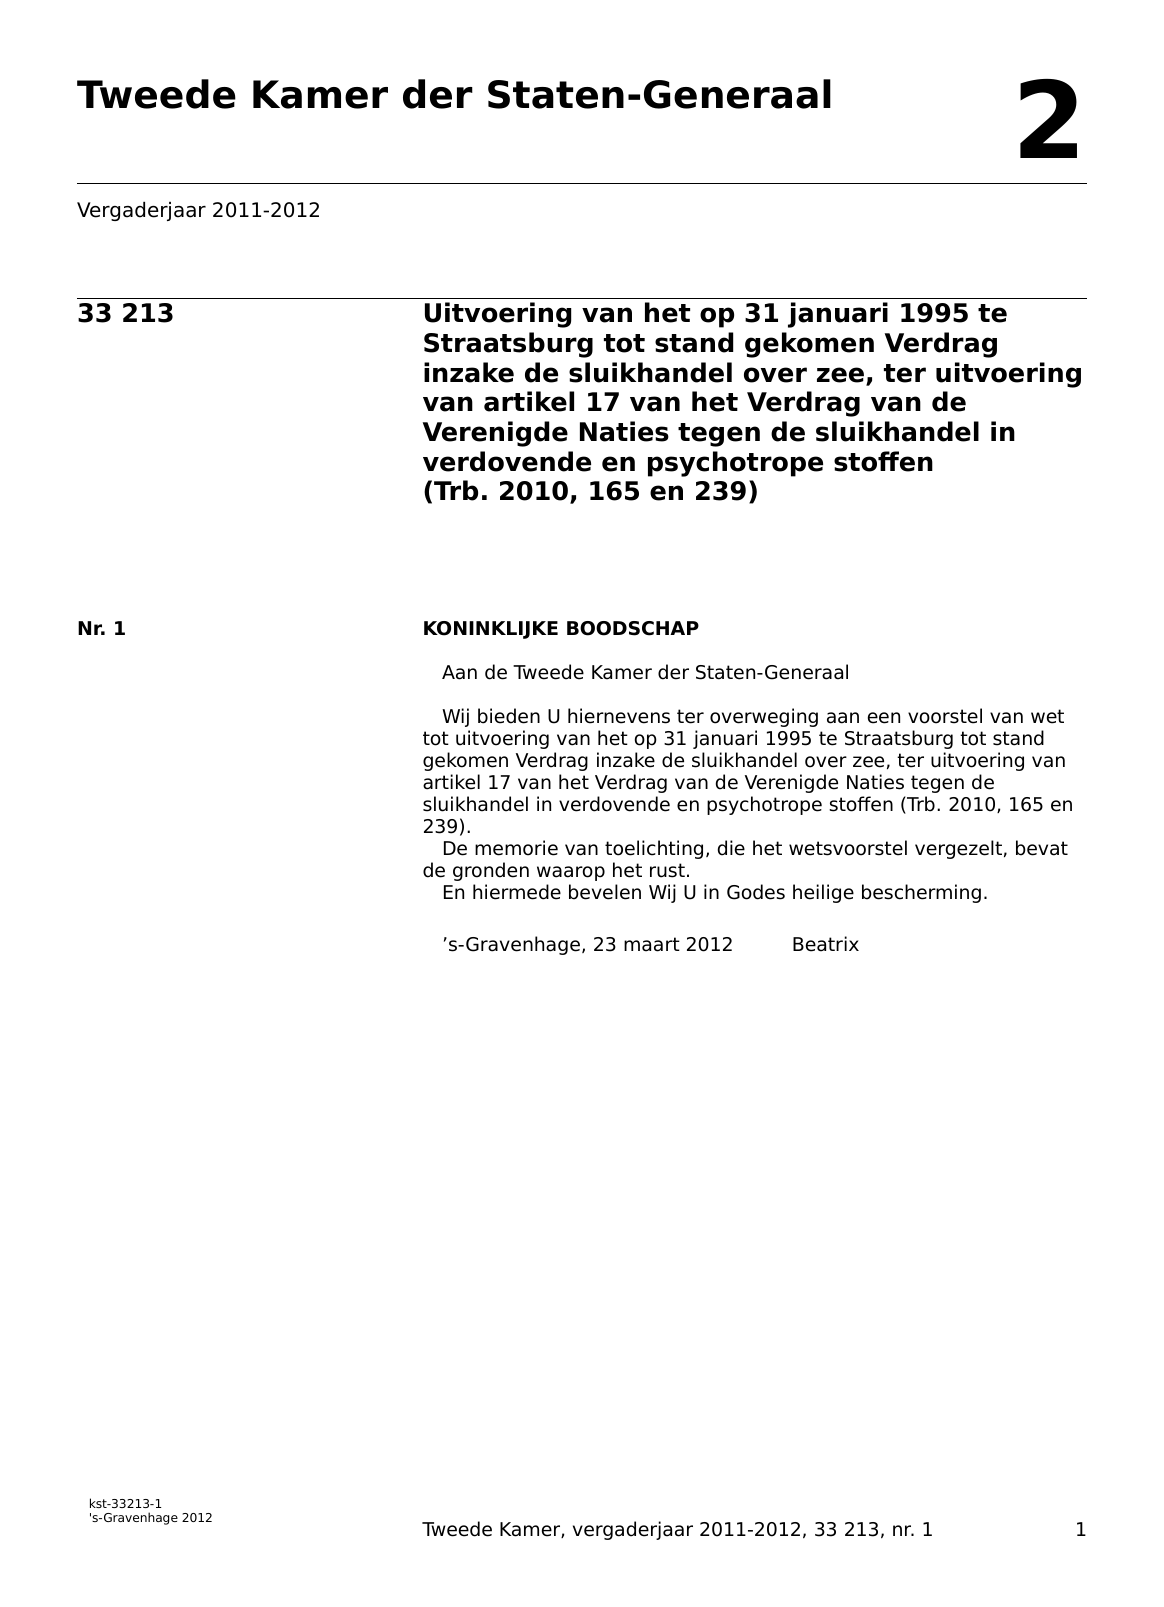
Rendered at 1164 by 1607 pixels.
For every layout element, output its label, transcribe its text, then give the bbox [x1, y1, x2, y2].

table_header Tweede Kamer der Staten-Generaal [77, 59, 886, 183]
subtitle 33 213 Uitvoering van het op 31 januari 1995 te Straatsburg tot stand gekomen Verdrag inzake de sluikhandel over zee, ter uitvoering van artikel 17 van het Verdrag van de Verenigde Naties tegen de sluikhandel in verdovende en psychotrope stoffen (Trb. 2010, 165 en 239) [77, 299, 1087, 507]
text Aan de Tweede Kamer der Staten-Generaal [422, 662, 1087, 684]
text De memorie van toelichting, die het wetsvoorstel vergezelt, bevat de gronden waarop het rust. [422, 838, 1087, 882]
table_header 2 [886, 59, 1087, 183]
table_cell Vergaderjaar 2011-2012 [77, 184, 1087, 298]
text 's-Gravenhage 2012 [88, 1511, 323, 1525]
text kst-33213-1 [88, 1497, 323, 1511]
text En hiermede bevelen Wij U in Godes heilige bescherming. [422, 882, 1087, 904]
text Wij bieden U hiernevens ter overweging aan een voorstel van wet tot uitvoering van het op 31 januari 1995 te Straatsburg tot stand gekomen Verdrag inzake de sluikhandel over zee, ter uitvoering van artikel 17 van het Verdrag van de Verenigde Naties tegen de sluikhandel in verdovende en psychotrope stoffen (Trb. 2010, 165 en 239). [422, 706, 1087, 838]
text ’s-Gravenhage, 23 maart 2012 Beatrix [422, 934, 1087, 956]
subtitle Nr. 1 KONINKLIJKE BOODSCHAP [77, 618, 1087, 640]
